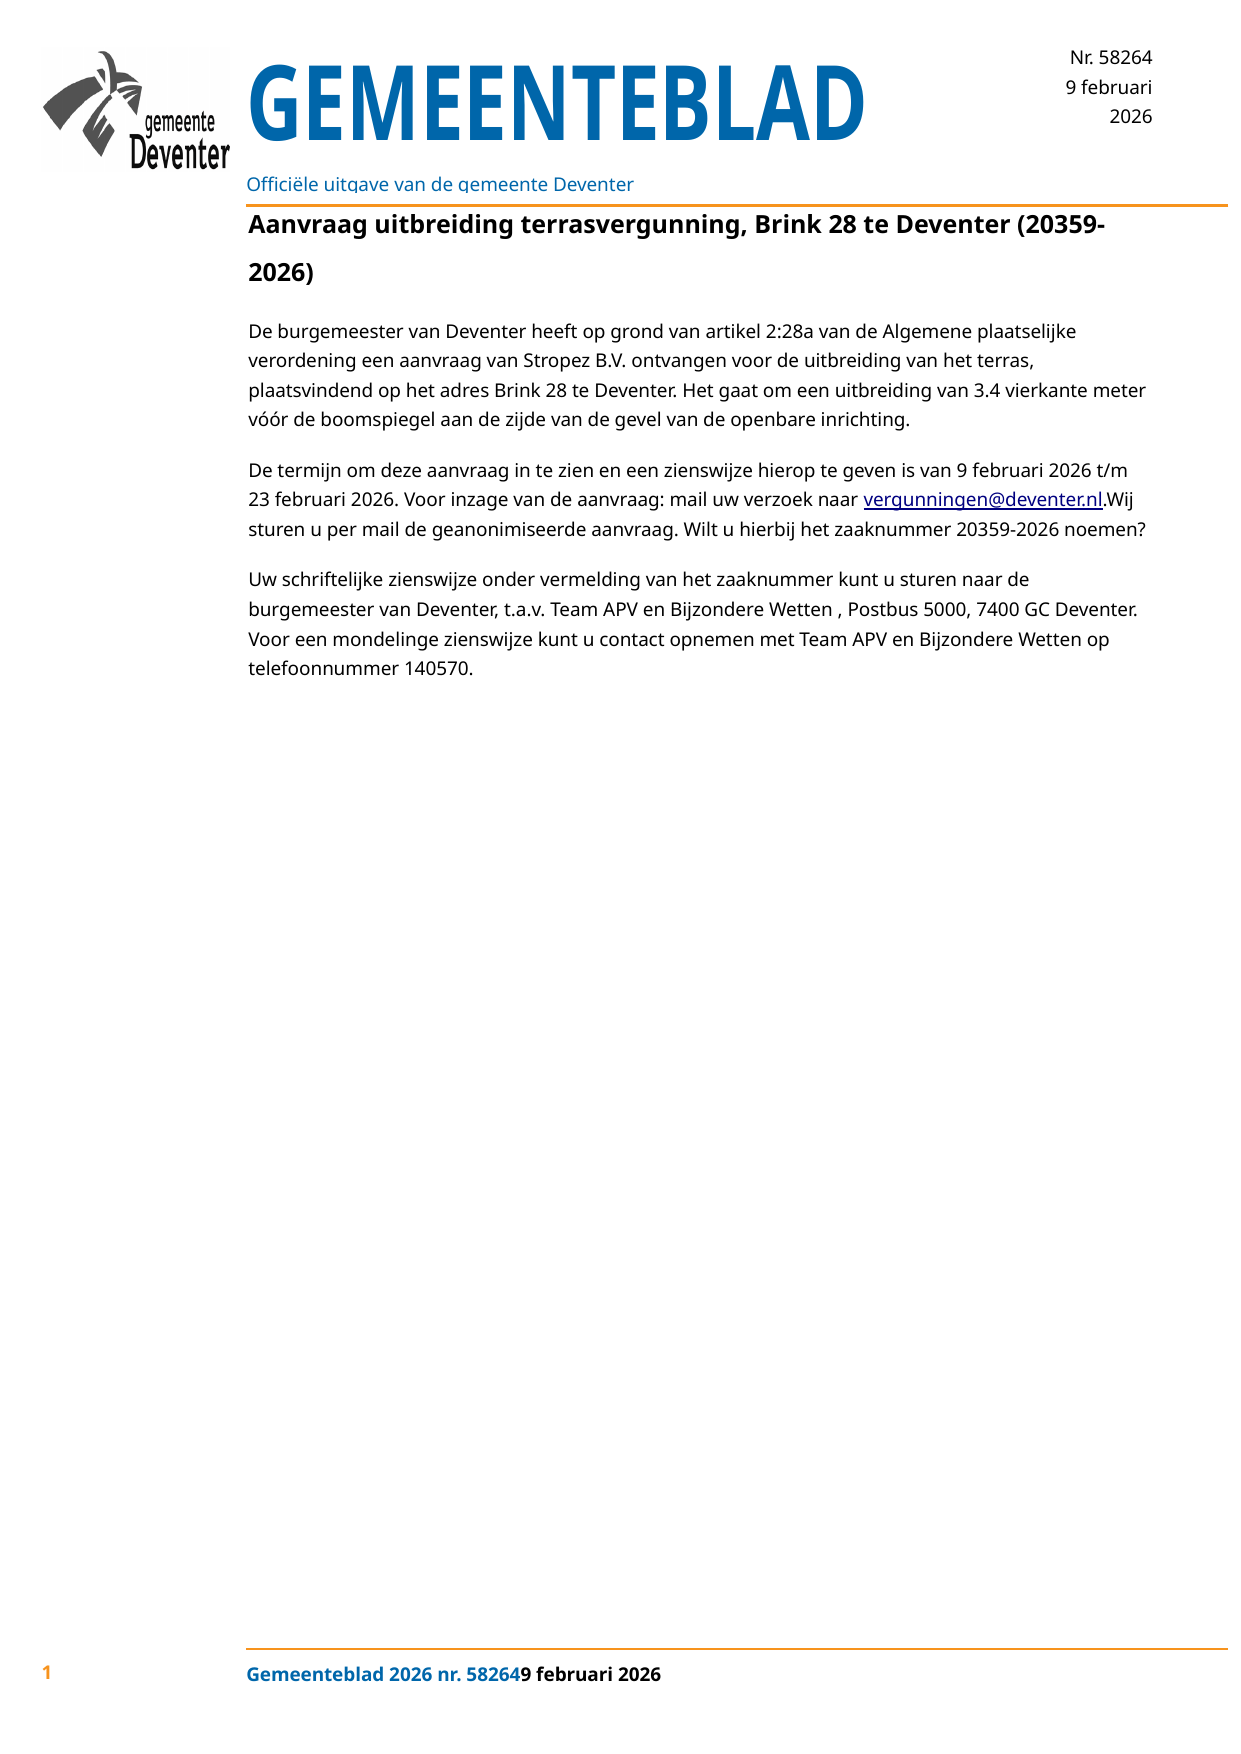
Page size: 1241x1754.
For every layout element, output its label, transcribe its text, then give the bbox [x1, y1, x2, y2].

text De burgemeester van Deventer heeft op grond van artikel 2:28a van de Algemene plaatselijke verordening een aanvraag van Stropez B.V. ontvangen voor de uitbreiding van het terras, plaatsvindend op het adres Brink 28 te Deventer. Het gaat om een uitbreiding van 3.4 vierkante meter vóór de boomspiegel aan de zijde van de gevel van de openbare inrichting. [248, 318, 1152, 432]
text De termijn om deze aanvraag in te zien en een zienswijze hierop te geven is van 9 februari 2026 t/m 23 februari 2026. Voor inzage van de aanvraag: mail uw verzoek naar vergunningen@deventer.nl.Wij sturen u per mail de geanonimiseerde aanvraag. Wilt u hierbij het zaaknummer 20359-2026 noemen? [248, 457, 1152, 542]
text Uw schriftelijke zienswijze onder vermelding van het zaaknummer kunt u sturen naar de burgemeester van Deventer, t.a.v. Team APV en Bijzondere Wetten , Postbus 5000, 7400 GC Deventer. Voor een mondelinge zienswijze kunt u contact opnemen met Team APV en Bijzondere Wetten op telefoonnummer 140570. [248, 567, 1152, 681]
text Aanvraag uitbreiding terrasvergunning, Brink 28 te Deventer (20359-2026) [248, 207, 1152, 288]
picture [41, 47, 231, 172]
